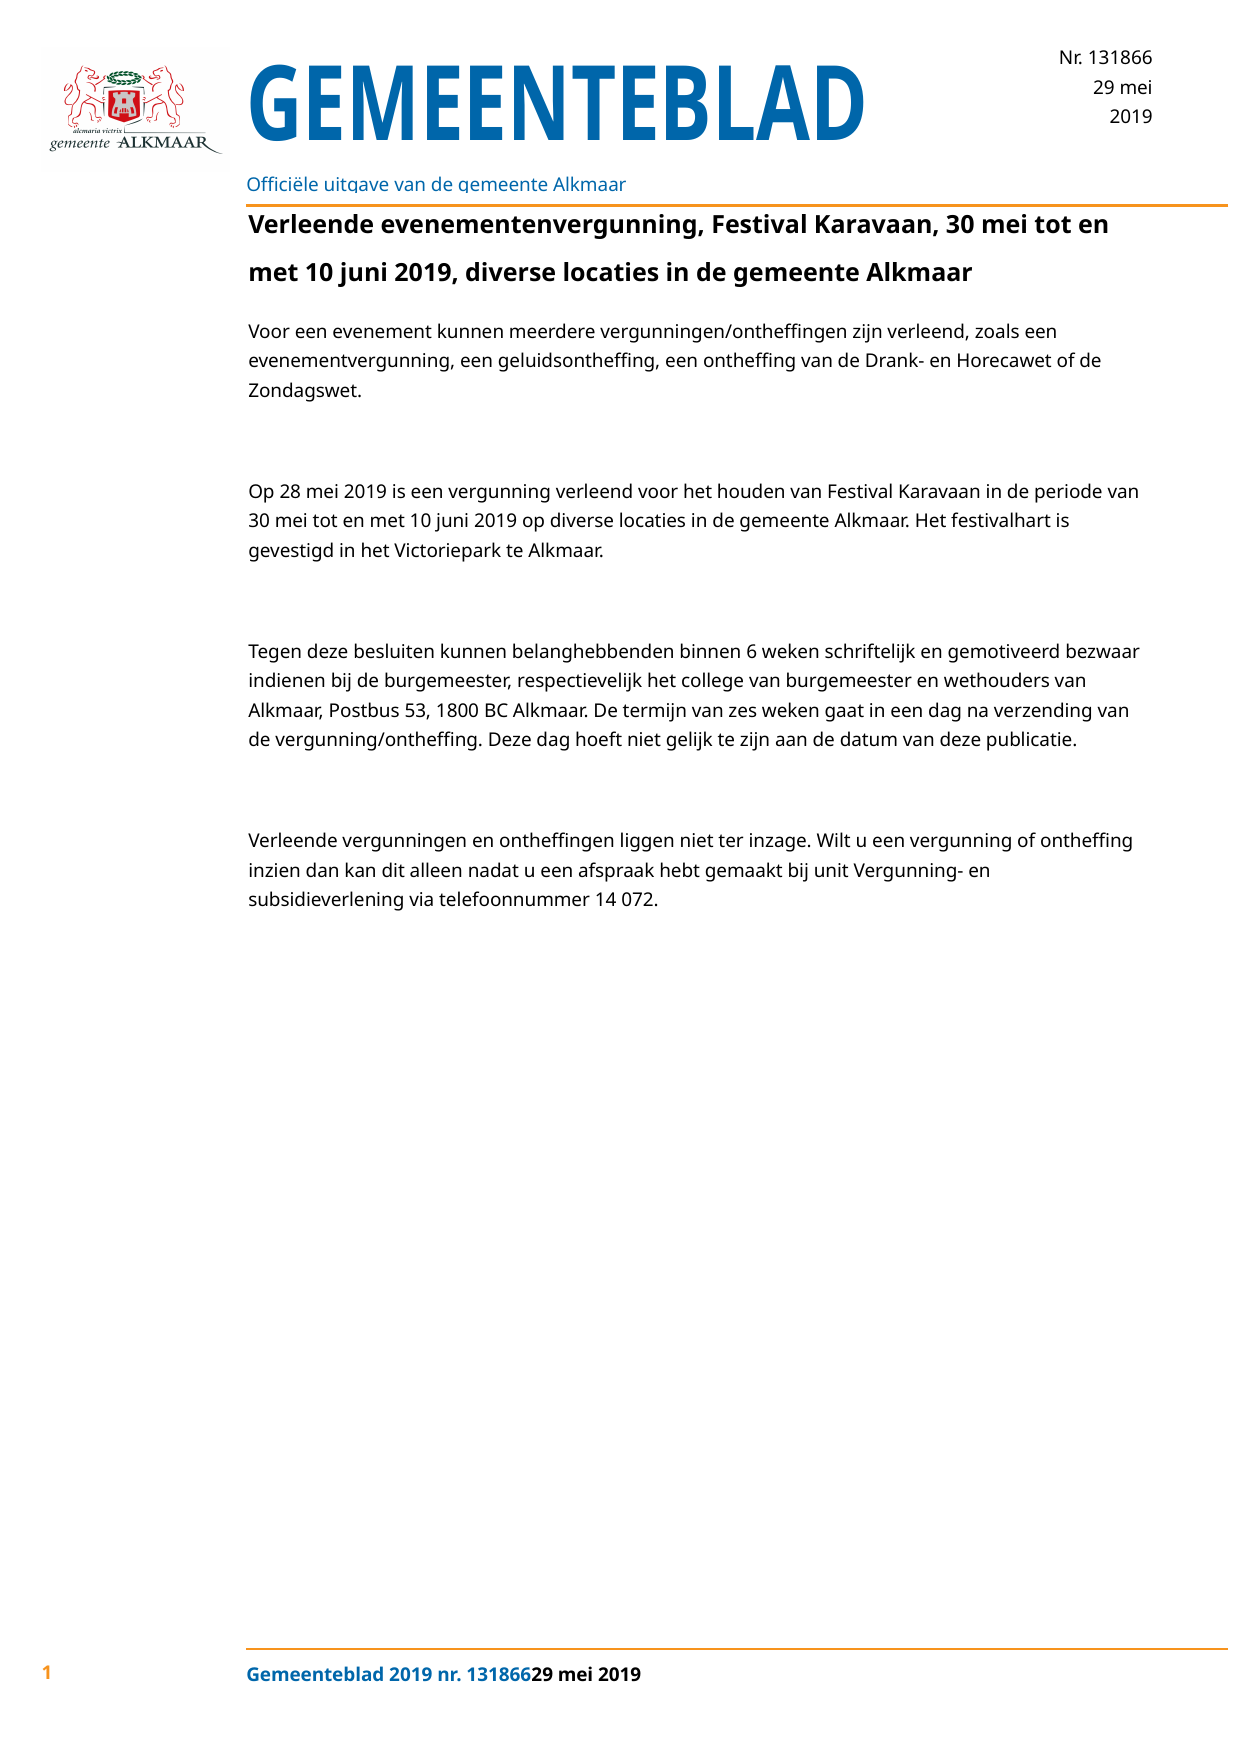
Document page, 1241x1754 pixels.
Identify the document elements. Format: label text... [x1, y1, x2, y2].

text Tegen deze besluiten kunnen belanghebbenden binnen 6 weken schriftelijk en gemotiveerd bezwaar indienen bij de burgemeester, respectievelijk het college van burgemeester en wethouders van Alkmaar, Postbus 53, 1800 BC Alkmaar. De termijn van zes weken gaat in een dag na verzending van de vergunning/ontheffing. Deze dag hoeft niet gelijk te zijn aan de datum van deze publicatie. [248, 638, 1152, 752]
text Op 28 mei 2019 is een vergunning verleend voor het houden van Festival Karavaan in de periode van 30 mei tot en met 10 juni 2019 op diverse locaties in de gemeente Alkmaar. Het festivalhart is gevestigd in het Victoriepark te Alkmaar. [248, 478, 1152, 563]
text Verleende evenementenvergunning, Festival Karavaan, 30 mei tot en met 10 juni 2019, diverse locaties in de gemeente Alkmaar [248, 207, 1152, 288]
text Verleende vergunningen en ontheffingen liggen niet ter inzage. Wilt u een vergunning of ontheffing inzien dan kan dit alleen nadat u een afspraak hebt gemaakt bij unit Vergunning- en subsidieverlening via telefoonnummer 14 072. [248, 827, 1152, 912]
text Voor een evenement kunnen meerdere vergunningen/ontheffingen zijn verleend, zoals een evenementvergunning, een geluidsontheffing, een ontheffing van de Drank- en Horecawet of de Zondagswet. [248, 318, 1152, 403]
picture [41, 47, 231, 172]
